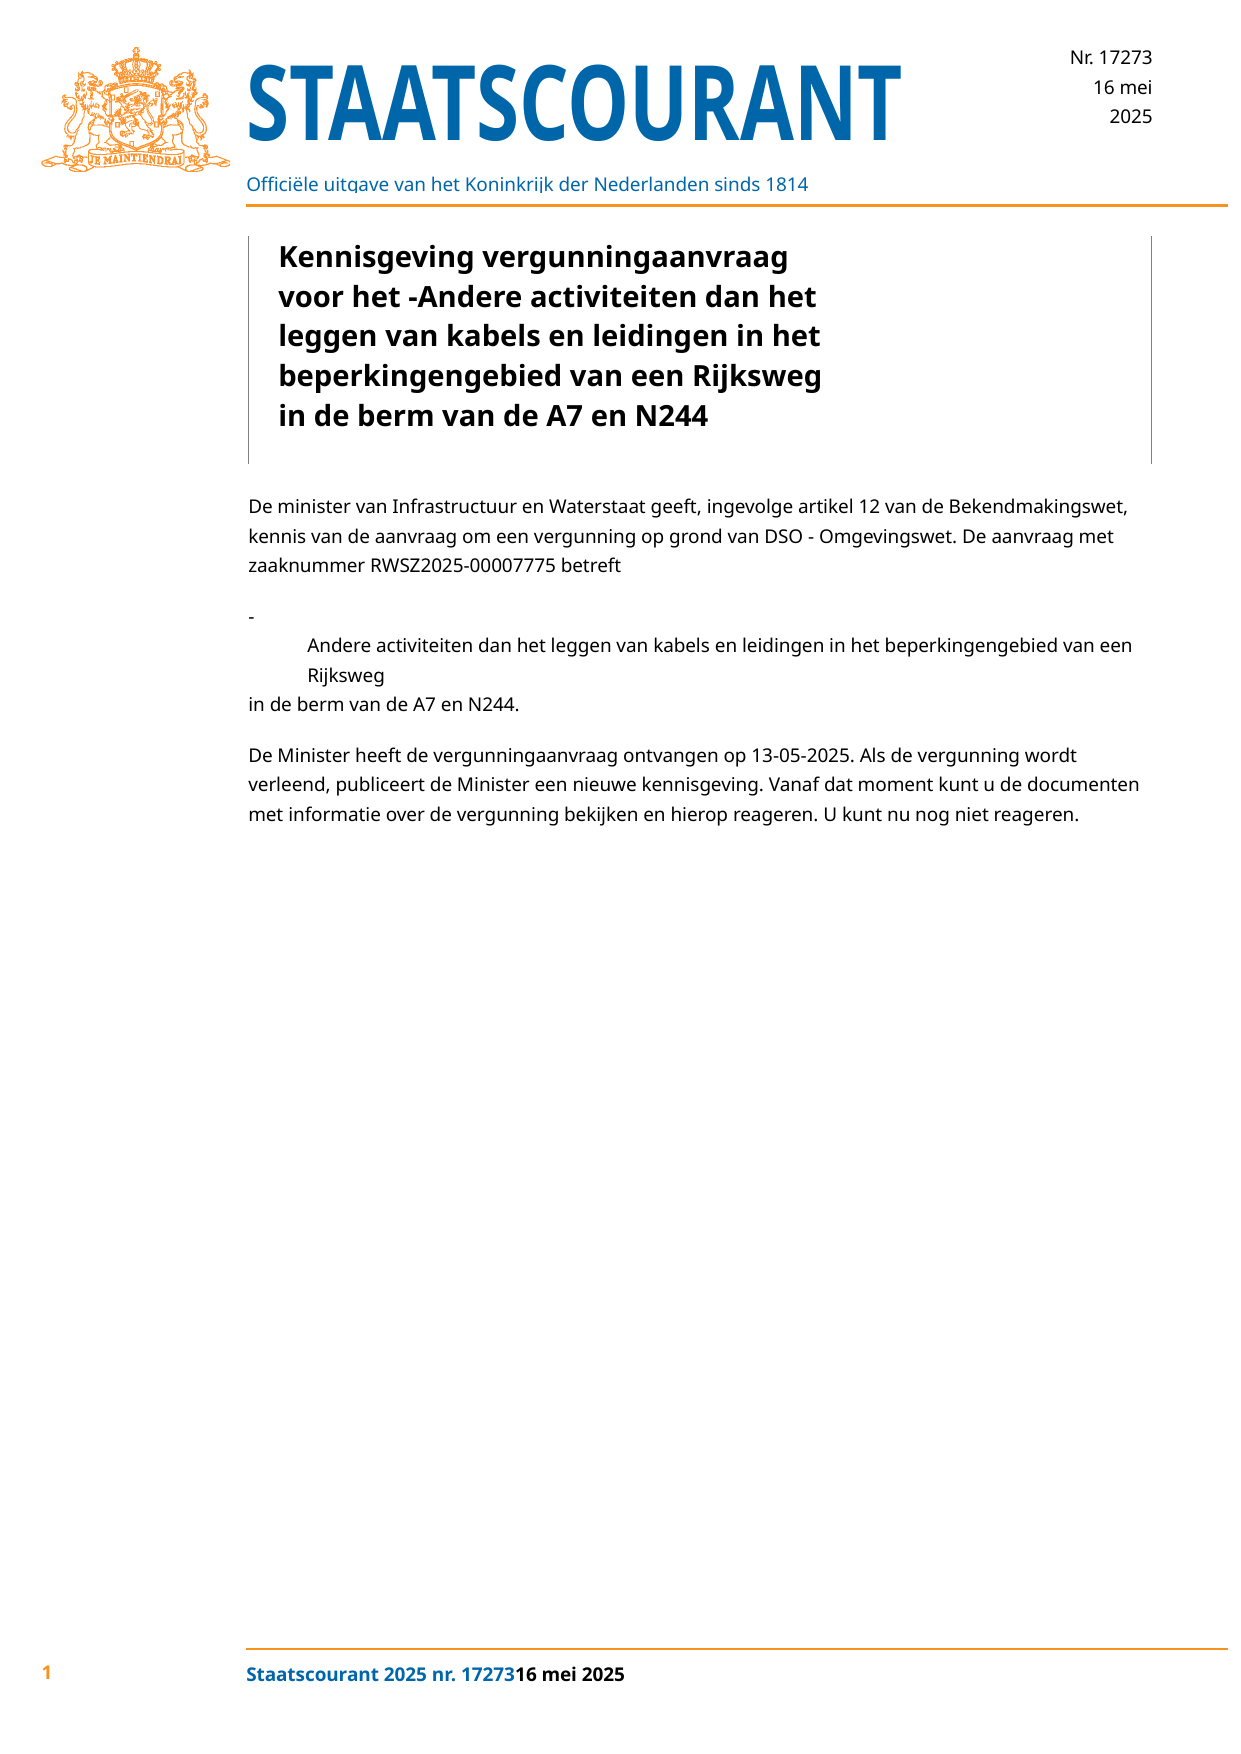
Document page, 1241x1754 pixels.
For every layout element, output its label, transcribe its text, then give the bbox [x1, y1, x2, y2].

table_header [1090, 236, 1151, 413]
text De Minister heeft de vergunningaanvraag ontvangen op 13-05-2025. Als de vergunning wordt verleend, publiceert de Minister een nieuwe kennisgeving. Vanaf dat moment kunt u de documenten met informatie over de vergunning bekijken en hierop reageren. U kunt nu nog niet reageren. [248, 742, 1152, 827]
list Andere activiteiten dan het leggen van kabels en leidingen in het beperkingengebied van een Rijksweg [248, 632, 1152, 688]
picture [41, 47, 231, 172]
table_header Kennisgeving vergunningaanvraag voor het -Andere activiteiten dan het leggen van kabels en leidingen in het beperkingengebied van een Rijksweg in de berm van de A7 en N244 [249, 236, 850, 464]
table_header [850, 236, 912, 413]
text De minister van Infrastructuur en Waterstaat geeft, ingevolge artikel 12 van de Bekendmakingswet, kennis van de aanvraag om een vergunning op grond van DSO - Omgevingswet. De aanvraag met zaaknummer RWSZ2025-00007775 betreft [248, 493, 1152, 578]
table_header [850, 414, 1151, 464]
text in de berm van de A7 en N244. [248, 692, 1152, 717]
picture [912, 236, 1090, 414]
